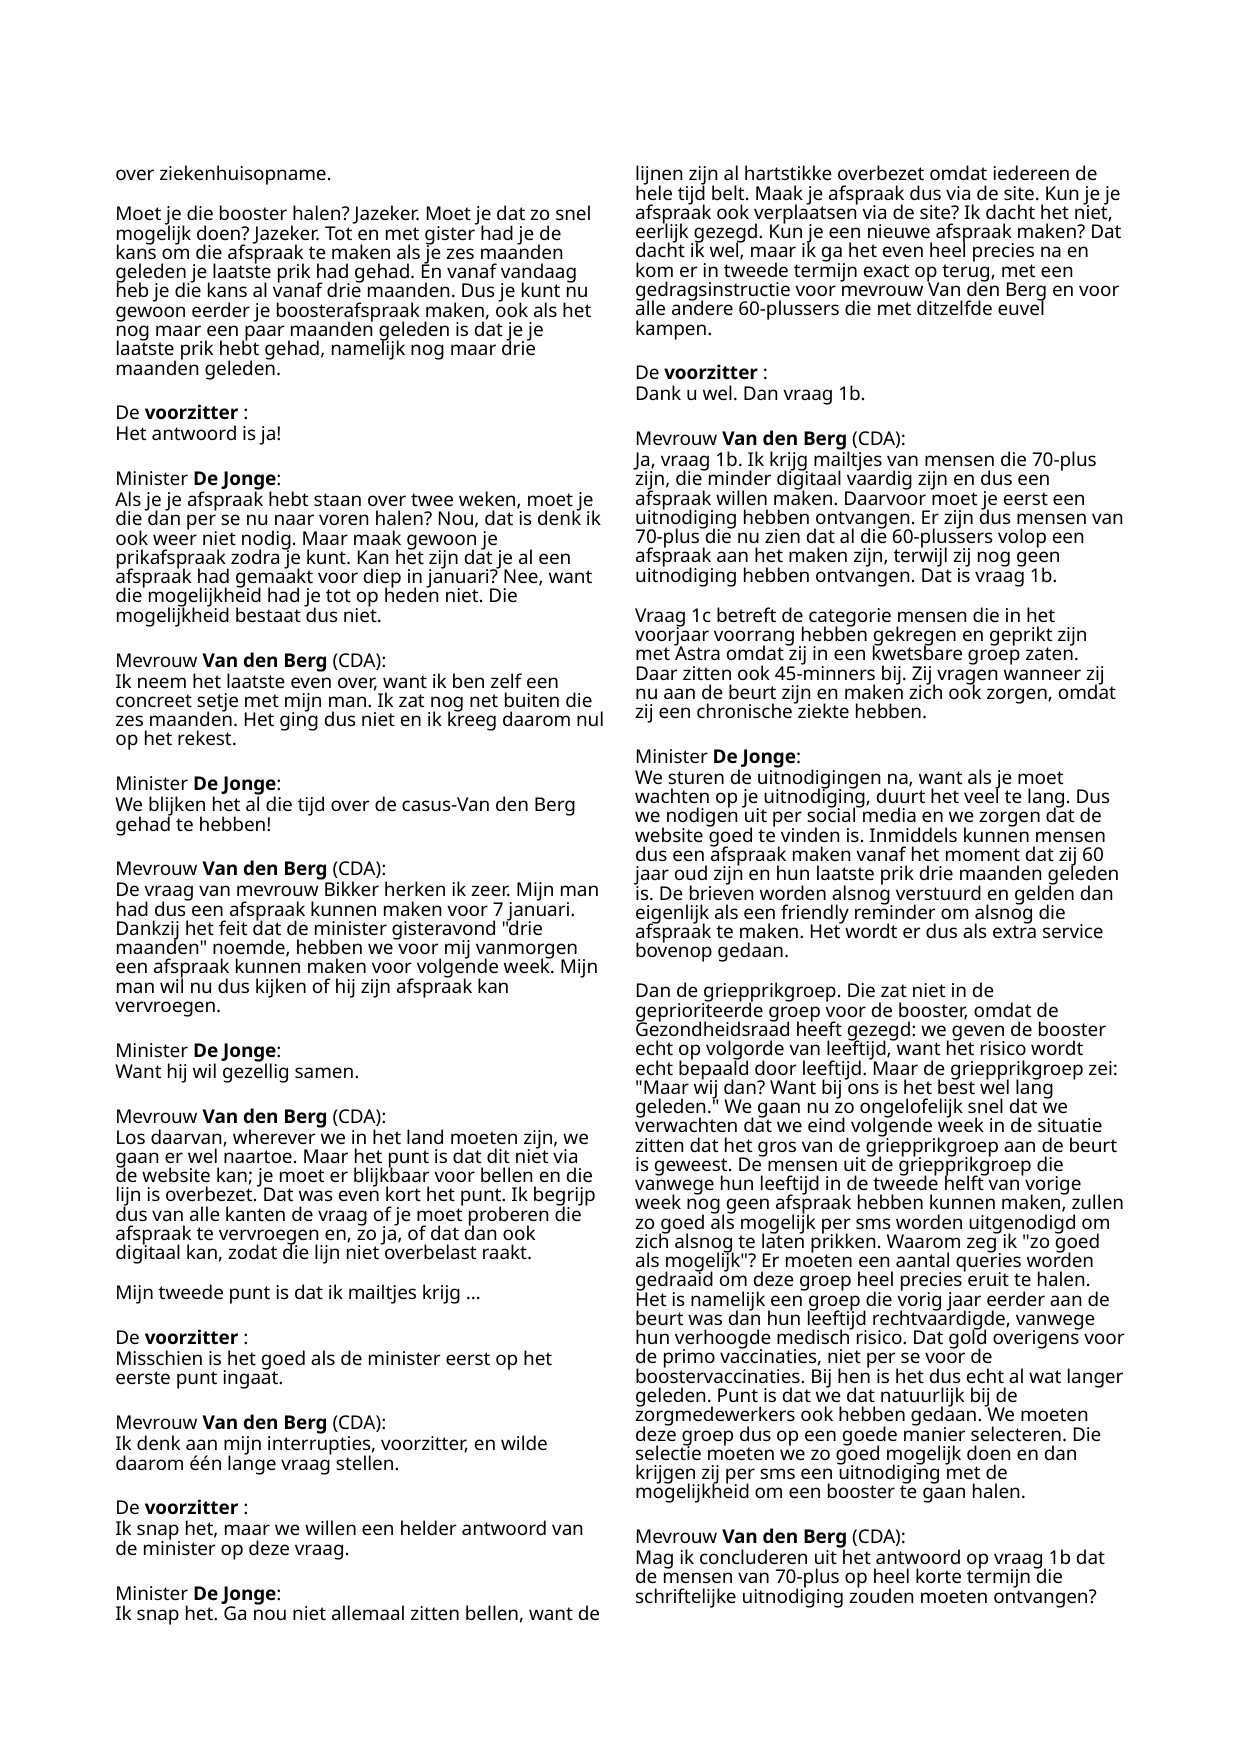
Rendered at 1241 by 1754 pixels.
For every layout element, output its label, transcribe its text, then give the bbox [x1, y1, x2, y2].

text Mag ik concluderen uit het antwoord op vraag 1b dat de mensen van 70-plus op heel korte termijn die schriftelijke uitnodiging zouden moeten ontvangen? [635, 1549, 1125, 1607]
text Dank u wel. Dan vraag 1b. [635, 385, 1125, 404]
text De voorzitter : [115, 399, 605, 425]
text Minister De Jonge: [115, 1580, 605, 1605]
text Minister De Jonge: [115, 465, 605, 491]
text Minister De Jonge: [635, 743, 1125, 769]
text De voorzitter : [115, 1324, 605, 1350]
text Want hij wil gezellig samen. [115, 1063, 605, 1082]
text Minister De Jonge: [115, 1037, 605, 1063]
text We sturen de uitnodigingen na, want als je moet wachten op je uitnodiging, duurt het veel te lang. Dus we nodigen uit per social media en we zorgen dat de website goed te vinden is. Inmiddels kunnen mensen dus een afspraak maken vanaf het moment dat zij 60 jaar oud zijn en hun laatste prik drie maanden geleden is. De brieven worden alsnog verstuurd en gelden dan eigenlijk als een friendly reminder om alsnog die afspraak te maken. Het wordt er dus als extra service bovenop gedaan. [635, 769, 1125, 962]
text Het antwoord is ja! [115, 425, 605, 444]
text Mevrouw Van den Berg (CDA): [635, 425, 1125, 451]
text Ja, vraag 1b. Ik krijg mailtjes van mensen die 70-plus zijn, die minder digitaal vaardig zijn en dus een afspraak willen maken. Daarvoor moet je eerst een uitnodiging hebben ontvangen. Er zijn dus mensen van 70-plus die nu zien dat al die 60-plussers volop een afspraak aan het maken zijn, terwijl zij nog geen uitnodiging hebben ontvangen. Dat is vraag 1b. [635, 451, 1125, 586]
text Minister De Jonge: [115, 771, 605, 796]
text Mevrouw Van den Berg (CDA): [115, 647, 605, 673]
text Mevrouw Van den Berg (CDA): [635, 1523, 1125, 1549]
text De voorzitter : [115, 1494, 605, 1520]
text Ik neem het laatste even over, want ik ben zelf een concreet setje met mijn man. Ik zat nog net buiten die zes maanden. Het ging dus niet en ik kreeg daarom nul op het rekest. [115, 673, 605, 750]
text Mevrouw Van den Berg (CDA): [115, 856, 605, 881]
text Mevrouw Van den Berg (CDA): [115, 1103, 605, 1129]
text Dan de griepprikgroep. Die zat niet in de geprioriteerde groep voor de booster, omdat de Gezondheidsraad heeft gezegd: we geven de booster echt op volgorde van leeftijd, want het risico wordt echt bepaald door leeftijd. Maar de griepprikgroep zei: "Maar wij dan? Want bij ons is het best wel lang geleden." We gaan nu zo ongelofelijk snel dat we verwachten dat we eind volgende week in de situatie zitten dat het gros van de griepprikgroep aan de beurt is geweest. De mensen uit de griepprikgroep die vanwege hun leeftijd in de tweede helft van vorige week nog geen afspraak hebben kunnen maken, zullen zo goed als mogelijk per sms worden uitgenodigd om zich alsnog te laten prikken. Waarom zeg ik "zo goed als mogelijk"? Er moeten een aantal queries worden gedraaid om deze groep heel precies eruit te halen. Het is namelijk een groep die vorig jaar eerder aan de beurt was dan hun leeftijd rechtvaardigde, vanwege hun verhoogde medisch risico. Dat gold overigens voor de primo vaccinaties, niet per se voor de boostervaccinaties. Bij hen is het dus echt al wat langer geleden. Punt is dat we dat natuurlijk bij de zorgmedewerkers ook hebben gedaan. We moeten deze groep dus op een goede manier selecteren. Die selectie moeten we zo goed mogelijk doen en dan krijgen zij per sms een uitnodiging met de mogelijkheid om een booster te gaan halen. [635, 982, 1125, 1503]
text Ik snap het, maar we willen een helder antwoord van de minister op deze vraag. [115, 1520, 605, 1559]
text lijnen zijn al hartstikke overbezet omdat iedereen de hele tijd belt. Maak je afspraak dus via de site. Kun je je afspraak ook verplaatsen via de site? Ik dacht het niet, eerlijk gezegd. Kun je een nieuwe afspraak maken? Dat dacht ik wel, maar ik ga het even heel precies na en kom er in tweede termijn exact op terug, met een gedragsinstructie voor mevrouw Van den Berg en voor alle andere 60-plussers die met ditzelfde euvel kampen. [635, 165, 1125, 339]
text De voorzitter : [635, 359, 1125, 385]
text over ziekenhuisopname. [115, 165, 605, 184]
text De vraag van mevrouw Bikker herken ik zeer. Mijn man had dus een afspraak kunnen maken voor 7 januari. Dankzij het feit dat de minister gisteravond "drie maanden" noemde, hebben we voor mij vanmorgen een afspraak kunnen maken voor volgende week. Mijn man wil nu dus kijken of hij zijn afspraak kan vervroegen. [115, 881, 605, 1016]
text Ik denk aan mijn interrupties, voorzitter, en wilde daarom één lange vraag stellen. [115, 1435, 605, 1474]
text Los daarvan, wherever we in het land moeten zijn, we gaan er wel naartoe. Maar het punt is dat dit niet via de website kan; je moet er blijkbaar voor bellen en die lijn is overbezet. Dat was even kort het punt. Ik begrijp dus van alle kanten de vraag of je moet proberen die afspraak te vervroegen en, zo ja, of dat dan ook digitaal kan, zodat die lijn niet overbelast raakt. [115, 1129, 605, 1263]
text Moet je die booster halen? Jazeker. Moet je dat zo snel mogelijk doen? Jazeker. Tot en met gister had je de kans om die afspraak te maken als je zes maanden geleden je laatste prik had gehad. En vanaf vandaag heb je die kans al vanaf drie maanden. Dus je kunt nu gewoon eerder je boosterafspraak maken, ook als het nog maar een paar maanden geleden is dat je je laatste prik hebt gehad, namelijk nog maar drie maanden geleden. [115, 205, 605, 379]
text Misschien is het goed als de minister eerst op het eerste punt ingaat. [115, 1350, 605, 1389]
text Mijn tweede punt is dat ik mailtjes krijg … [115, 1284, 605, 1303]
text We blijken het al die tijd over de casus-Van den Berg gehad te hebben! [115, 796, 605, 835]
text Vraag 1c betreft de categorie mensen die in het voorjaar voorrang hebben gekregen en geprikt zijn met Astra omdat zij in een kwetsbare groep zaten. Daar zitten ook 45-minners bij. Zij vragen wanneer zij nu aan de beurt zijn en maken zich ook zorgen, omdat zij een chronische ziekte hebben. [635, 607, 1125, 722]
text Mevrouw Van den Berg (CDA): [115, 1409, 605, 1435]
text Als je je afspraak hebt staan over twee weken, moet je die dan per se nu naar voren halen? Nou, dat is denk ik ook weer niet nodig. Maar maak gewoon je prikafspraak zodra je kunt. Kan het zijn dat je al een afspraak had gemaakt voor diep in januari? Nee, want die mogelijkheid had je tot op heden niet. Die mogelijkheid bestaat dus niet. [115, 491, 605, 626]
text Ik snap het. Ga nou niet allemaal zitten bellen, want de [115, 1605, 605, 1625]
